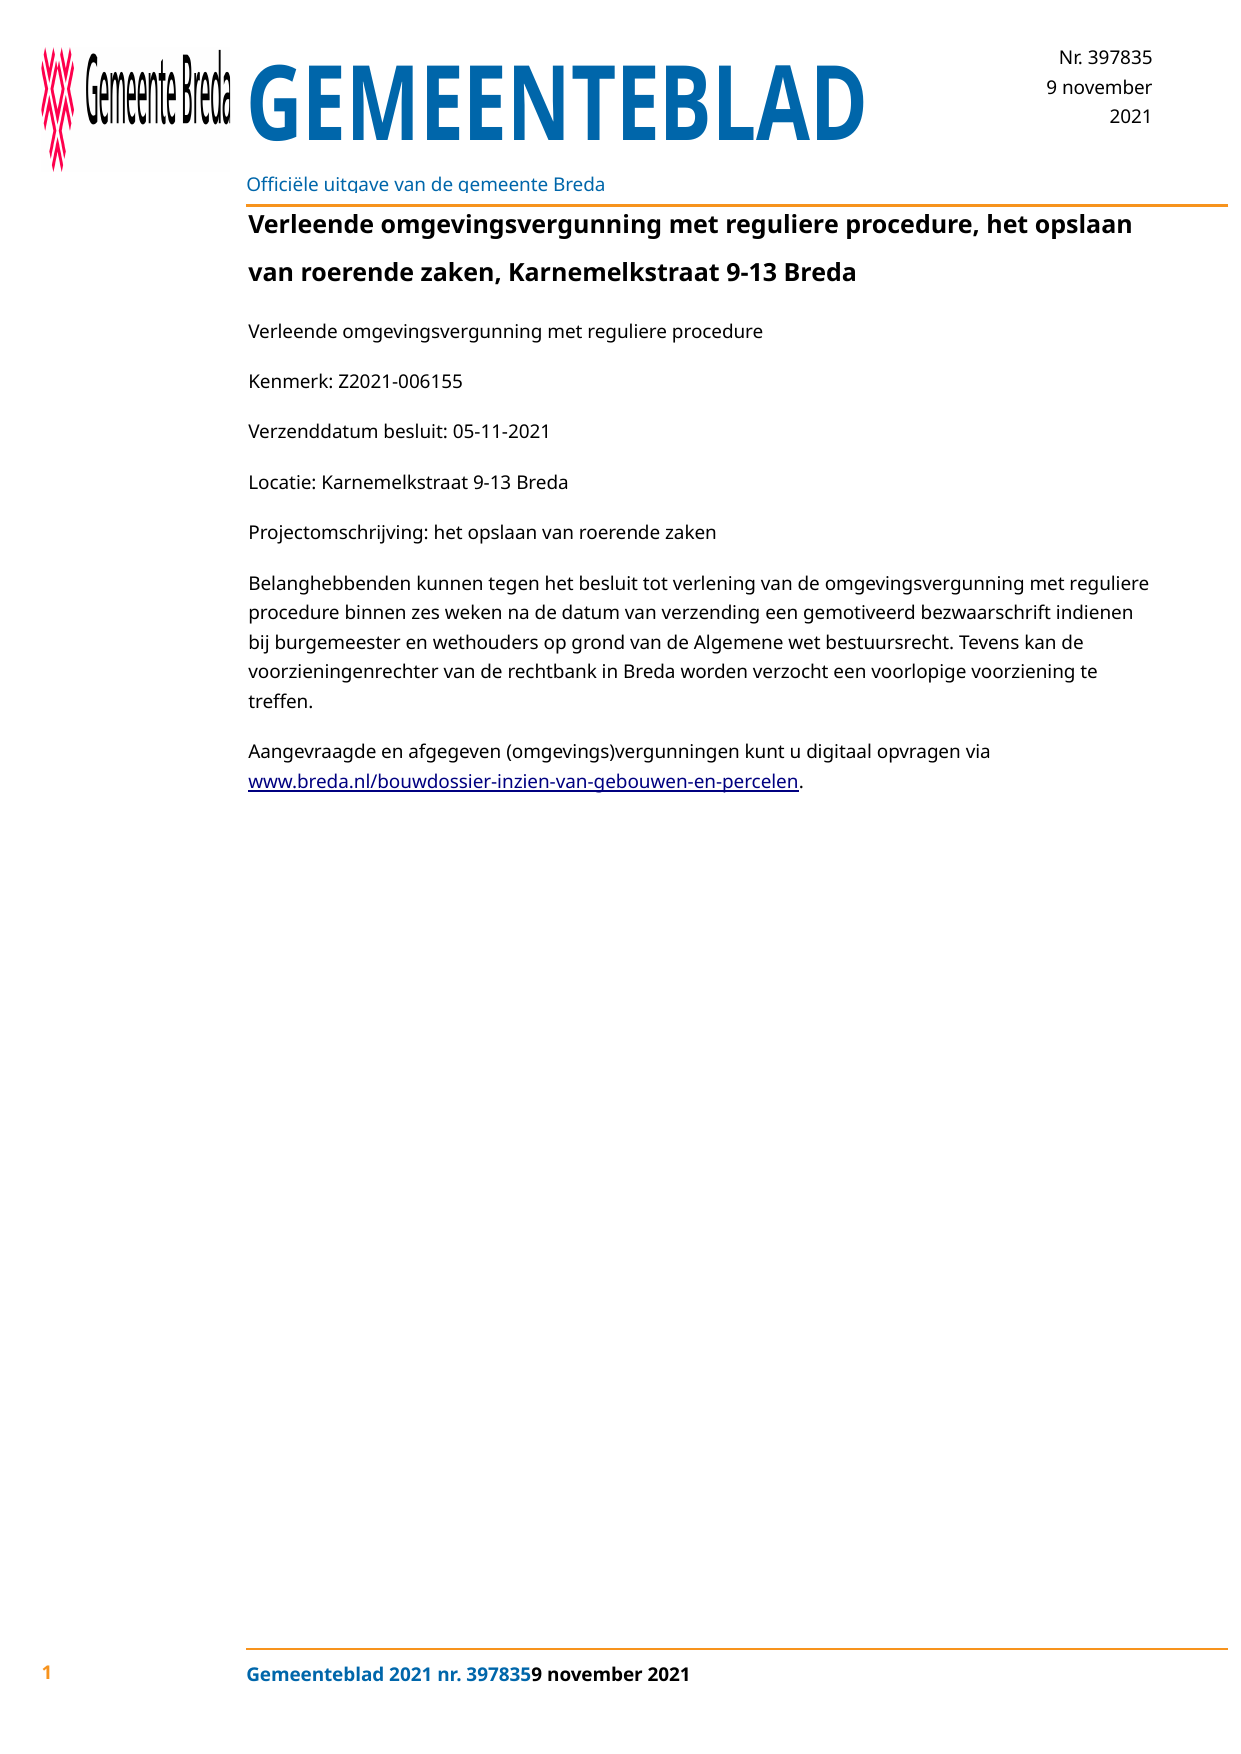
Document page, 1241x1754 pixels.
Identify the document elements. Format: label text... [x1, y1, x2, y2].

text Aangevraagde en afgegeven (omgevings)vergunningen kunt u digitaal opvragen via www.breda.nl/bouwdossier-inzien-van-gebouwen-en-percelen. [248, 739, 1152, 794]
picture [41, 47, 231, 172]
text Verleende omgevingsvergunning met reguliere procedure, het opslaan van roerende zaken, Karnemelkstraat 9-13 Breda [248, 207, 1152, 288]
text Kenmerk: Z2021-006155 [248, 368, 1152, 394]
text Verzenddatum besluit: 05-11-2021 [248, 419, 1152, 444]
text Projectomschrijving: het opslaan van roerende zaken [248, 519, 1152, 545]
text Verleende omgevingsvergunning met reguliere procedure [248, 318, 1152, 344]
text Locatie: Karnemelkstraat 9-13 Breda [248, 469, 1152, 495]
text Belanghebbenden kunnen tegen het besluit tot verlening van de omgevingsvergunning met reguliere procedure binnen zes weken na de datum van verzending een gemotiveerd bezwaarschrift indienen bij burgemeester en wethouders op grond van de Algemene wet bestuursrecht. Tevens kan de voorzieningenrechter van de rechtbank in Breda worden verzocht een voorlopige voorziening te treffen. [248, 570, 1152, 714]
